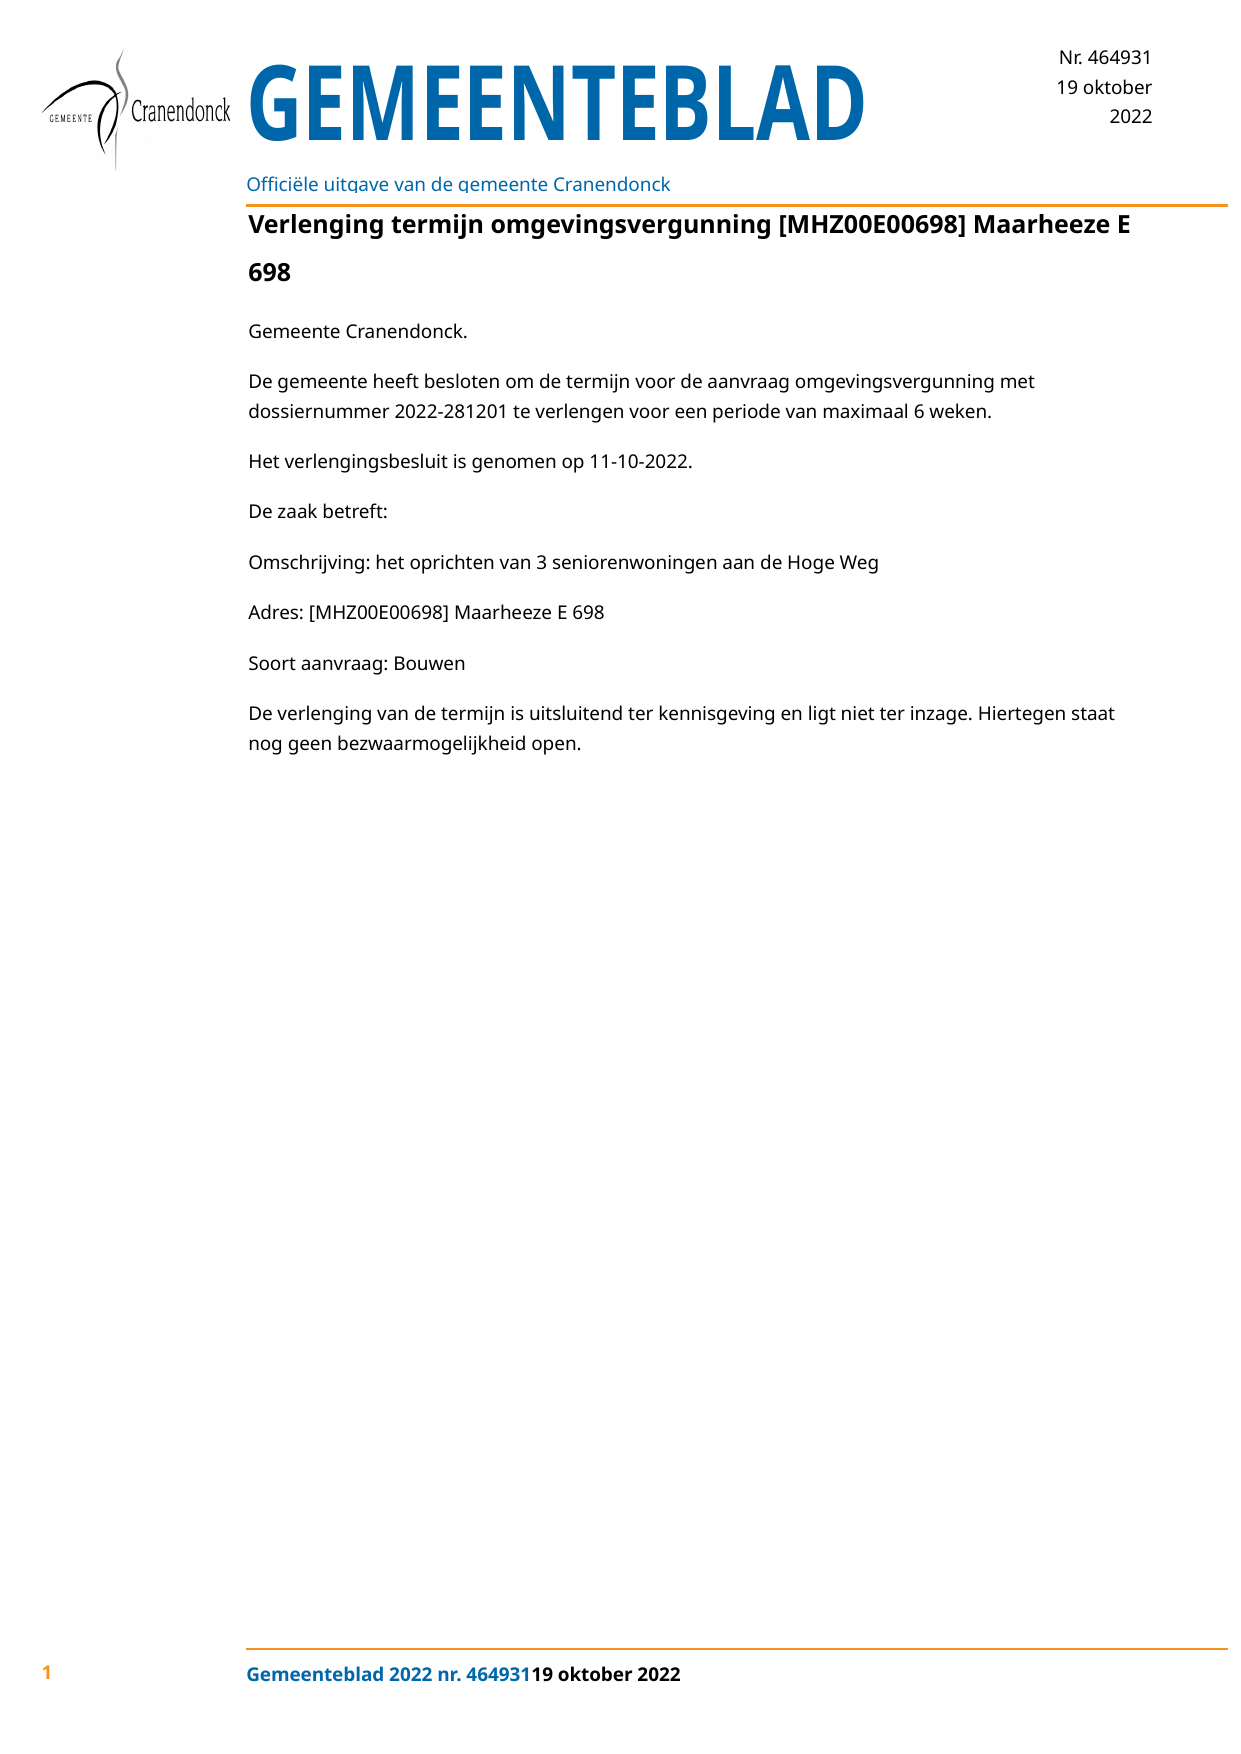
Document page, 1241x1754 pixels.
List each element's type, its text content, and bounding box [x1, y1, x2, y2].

text Verlenging termijn omgevingsvergunning [MHZ00E00698] Maarheeze E 698 [248, 207, 1152, 288]
picture [41, 47, 231, 172]
text De gemeente heeft besloten om de termijn voor de aanvraag omgevingsvergunning met dossiernummer 2022-281201 te verlengen voor een periode van maximaal 6 weken. [248, 368, 1152, 424]
text Het verlengingsbesluit is genomen op 11-10-2022. [248, 448, 1152, 474]
text De verlenging van de termijn is uitsluitend ter kennisgeving en ligt niet ter inzage. Hiertegen staat nog geen bezwaarmogelijkheid open. [248, 700, 1152, 756]
text Omschrijving: het oprichten van 3 seniorenwoningen aan de Hoge Weg [248, 549, 1152, 575]
text Adres: [MHZ00E00698] Maarheeze E 698 [248, 599, 1152, 625]
text De zaak betreft: [248, 499, 1152, 524]
text Soort aanvraag: Bouwen [248, 650, 1152, 676]
text Gemeente Cranendonck. [248, 318, 1152, 344]
